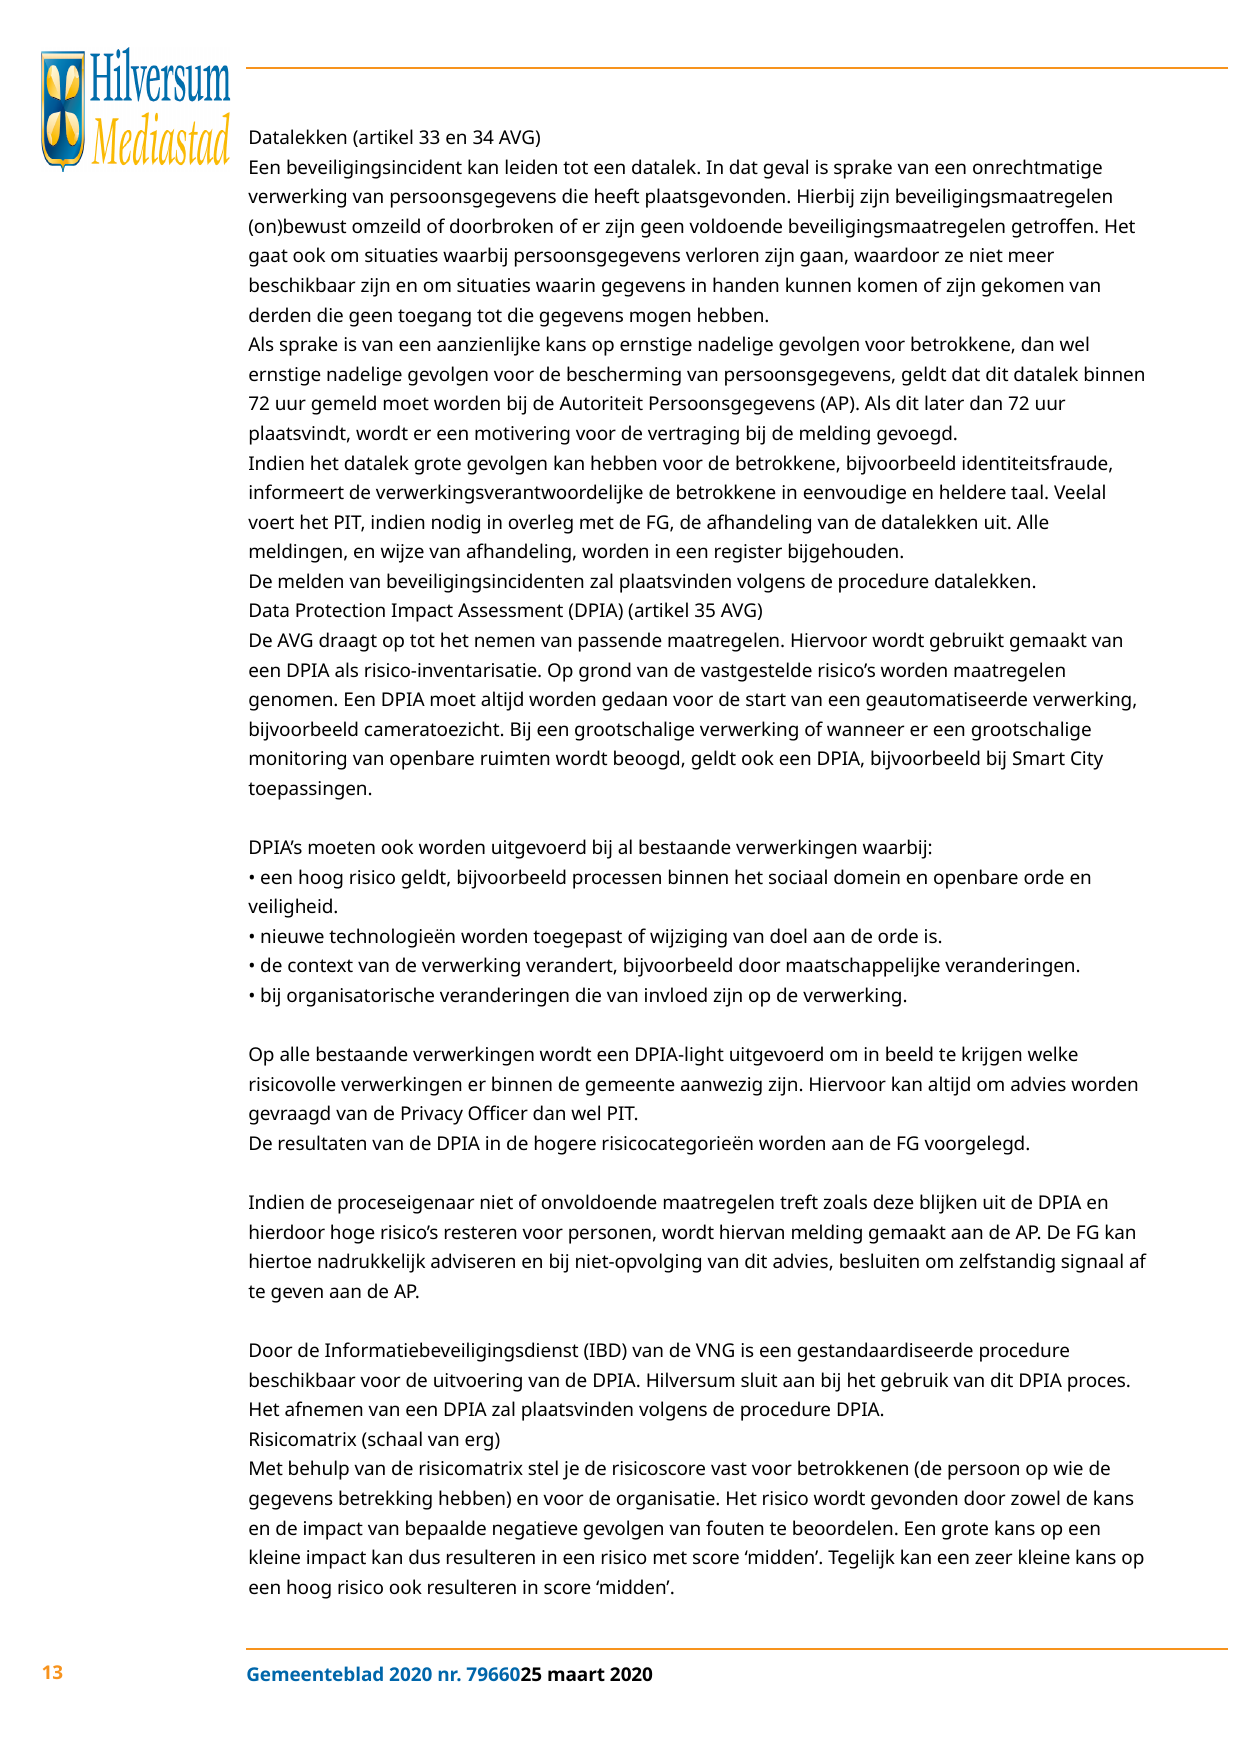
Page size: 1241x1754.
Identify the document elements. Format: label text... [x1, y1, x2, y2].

text De AVG draagt op tot het nemen van passende maatregelen. Hiervoor wordt gebruikt gemaakt van een DPIA als risico-inventarisatie. Op grond van de vastgestelde risico’s worden maatregelen genomen. Een DPIA moet altijd worden gedaan voor de start van een geautomatiseerde verwerking, bijvoorbeeld cameratoezicht. Bij een grootschalige verwerking of wanneer er een grootschalige monitoring van openbare ruimten wordt beoogd, geldt ook een DPIA, bijvoorbeeld bij Smart City toepassingen. [248, 627, 1152, 801]
text Risicomatrix (schaal van erg) [248, 1426, 1152, 1452]
text Als sprake is van een aanzienlijke kans op ernstige nadelige gevolgen voor betrokkene, dan wel ernstige nadelige gevolgen voor de bescherming van persoonsgegevens, geldt dat dit datalek binnen 72 uur gemeld moet worden bij de Autoriteit Persoonsgegevens (AP). Als dit later dan 72 uur plaatsvindt, wordt er een motivering voor de vertraging bij de melding gevoegd. [248, 331, 1152, 446]
text Het afnemen van een DPIA zal plaatsvinden volgens de procedure DPIA. [248, 1396, 1152, 1422]
text Data Protection Impact Assessment (DPIA) (artikel 35 AVG) [248, 598, 1152, 623]
text Met behulp van de risicomatrix stel je de risicoscore vast voor betrokkenen (de persoon op wie de gegevens betrekking hebben) en voor de organisatie. Het risico wordt gevonden door zowel de kans en de impact van bepaalde negatieve gevolgen van fouten te beoordelen. Een grote kans op een kleine impact kan dus resulteren in een risico met score ‘midden’. Tegelijk kan een zeer kleine kans op een hoog risico ook resulteren in score ‘midden’. [248, 1456, 1152, 1600]
picture [41, 47, 231, 172]
text De resultaten van de DPIA in de hogere risicocategorieën worden aan de FG voorgelegd. [248, 1130, 1152, 1156]
text • de context van de verwerking verandert, bijvoorbeeld door maatschappelijke veranderingen. [248, 953, 1152, 978]
text Indien het datalek grote gevolgen kan hebben voor de betrokkene, bijvoorbeeld identiteitsfraude, informeert de verwerkingsverantwoordelijke de betrokkene in eenvoudige en heldere taal. Veelal voert het PIT, indien nodig in overleg met de FG, de afhandeling van de datalekken uit. Alle meldingen, en wijze van afhandeling, worden in een register bijgehouden. [248, 450, 1152, 564]
text De melden van beveiligingsincidenten zal plaatsvinden volgens de procedure datalekken. [248, 568, 1152, 594]
text Datalekken (artikel 33 en 34 AVG) [248, 124, 1152, 150]
text Op alle bestaande verwerkingen wordt een DPIA-light uitgevoerd om in beeld te krijgen welke risicovolle verwerkingen er binnen de gemeente aanwezig zijn. Hiervoor kan altijd om advies worden gevraagd van de Privacy Officer dan wel PIT. [248, 1041, 1152, 1126]
text • een hoog risico geldt, bijvoorbeeld processen binnen het sociaal domein en openbare orde en veiligheid. [248, 864, 1152, 919]
text DPIA’s moeten ook worden uitgevoerd bij al bestaande verwerkingen waarbij: [248, 834, 1152, 860]
text Indien de proceseigenaar niet of onvoldoende maatregelen treft zoals deze blijken uit de DPIA en hierdoor hoge risico’s resteren voor personen, wordt hiervan melding gemaakt aan de AP. De FG kan hiertoe nadrukkelijk adviseren en bij niet-opvolging van dit advies, besluiten om zelfstandig signaal af te geven aan de AP. [248, 1189, 1152, 1304]
text Een beveiligingsincident kan leiden tot een datalek. In dat geval is sprake van een onrechtmatige verwerking van persoonsgegevens die heeft plaatsgevonden. Hierbij zijn beveiligingsmaatregelen (on)bewust omzeild of doorbroken of er zijn geen voldoende beveiligingsmaatregelen getroffen. Het gaat ook om situaties waarbij persoonsgegevens verloren zijn gaan, waardoor ze niet meer beschikbaar zijn en om situaties waarin gegevens in handen kunnen komen of zijn gekomen van derden die geen toegang tot die gegevens mogen hebben. [248, 154, 1152, 328]
text • bij organisatorische veranderingen die van invloed zijn op de verwerking. [248, 982, 1152, 1008]
text Door de Informatiebeveiligingsdienst (IBD) van de VNG is een gestandaardiseerde procedure beschikbaar voor de uitvoering van de DPIA. Hilversum sluit aan bij het gebruik van dit DPIA proces. [248, 1337, 1152, 1393]
text • nieuwe technologieën worden toegepast of wijziging van doel aan de orde is. [248, 923, 1152, 949]
